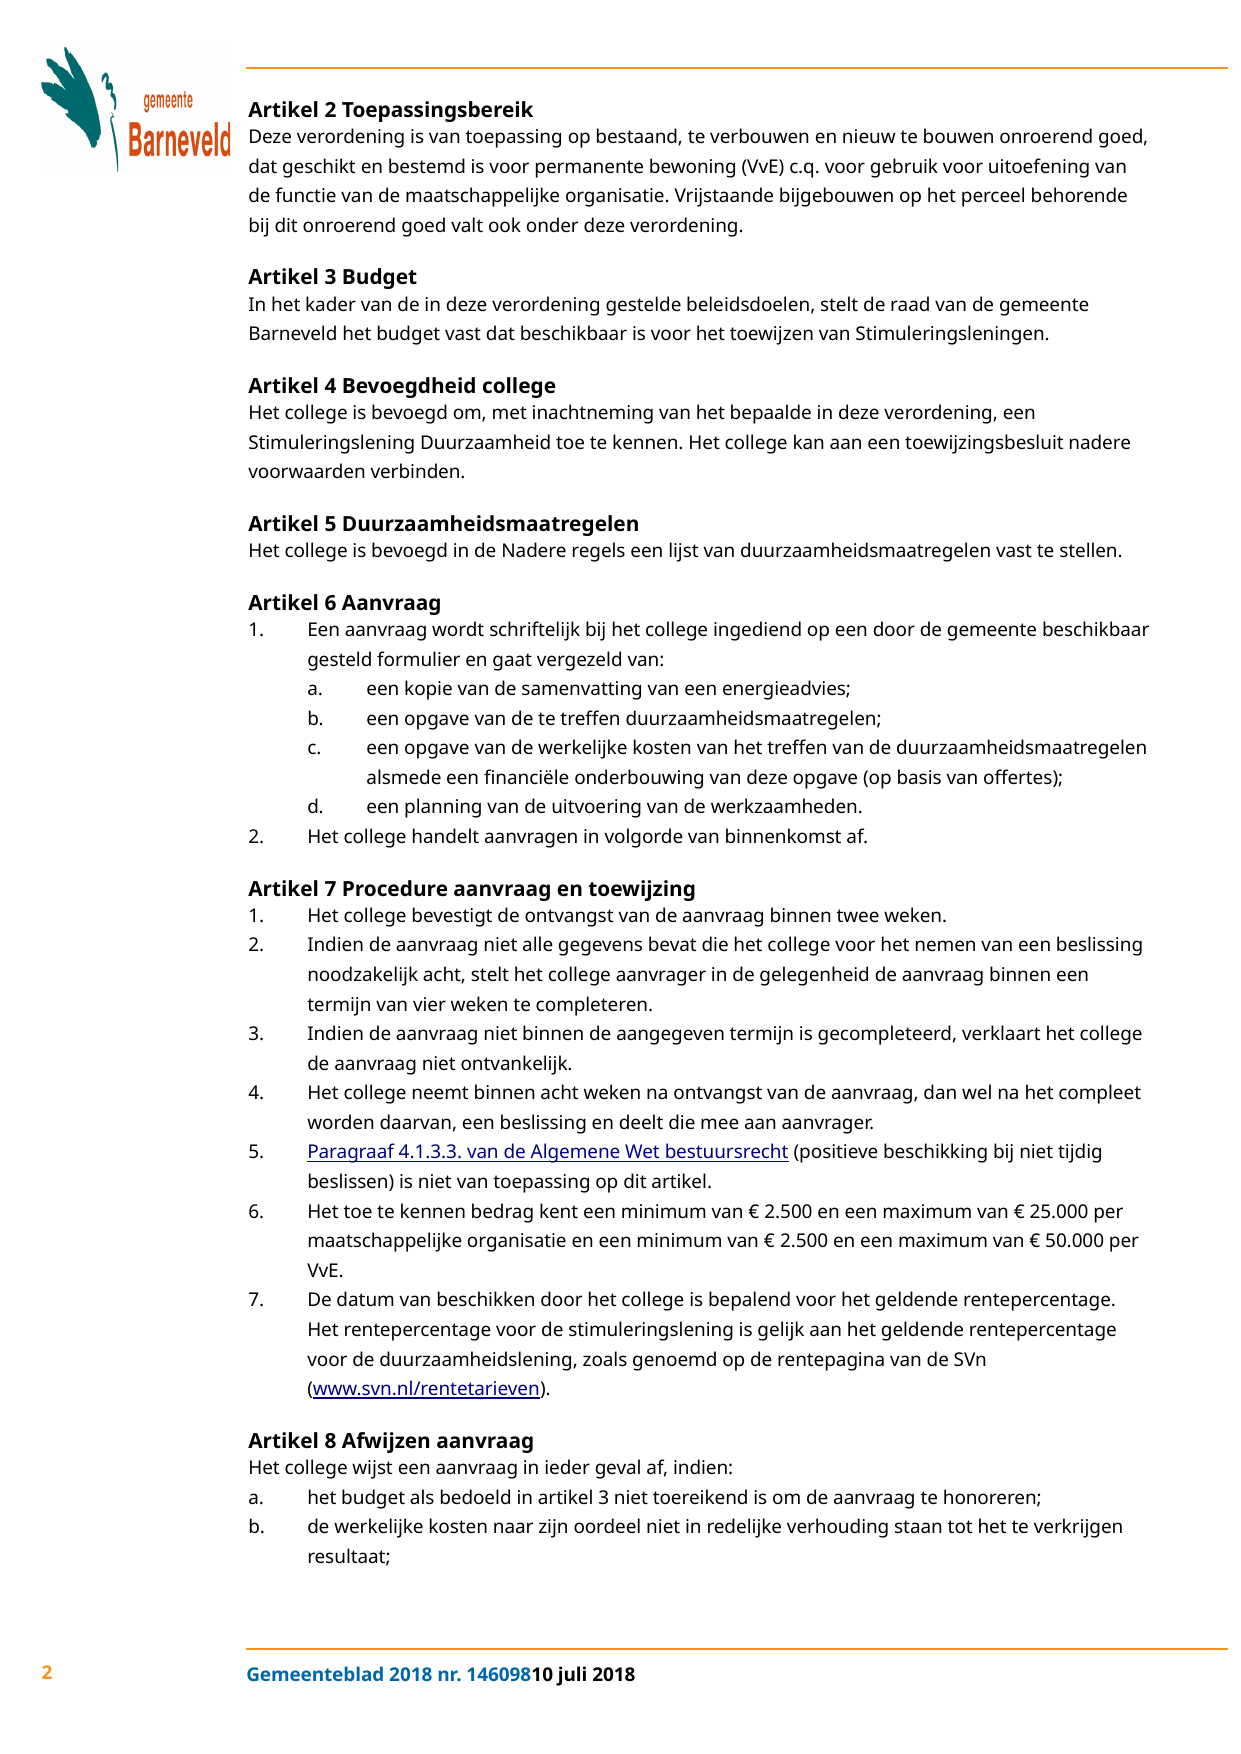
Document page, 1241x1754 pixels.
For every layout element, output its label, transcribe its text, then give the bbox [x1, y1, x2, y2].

list Het college handelt aanvragen in volgorde van binnenkomst af. [248, 823, 1152, 849]
list een kopie van de samenvatting van een energieadvies; [307, 675, 1152, 701]
text Artikel 7 Procedure aanvraag en toewijzing [248, 874, 1152, 902]
text Artikel 2 Toepassingsbereik [248, 95, 1152, 123]
list Paragraaf 4.1.3.3. van de Algemene Wet bestuursrecht (positieve beschikking bij niet tijdig beslissen) is niet van toepassing op dit artikel. [248, 1139, 1152, 1194]
list Het toe te kennen bedrag kent een minimum van € 2.500 en een maximum van € 25.000 per maatschappelijke organisatie en een minimum van € 2.500 en een maximum van € 50.000 per VvE. [248, 1198, 1152, 1283]
list De datum van beschikken door het college is bepalend voor het geldende rentepercentage. Het rentepercentage voor de stimuleringslening is gelijk aan het geldende rentepercentage voor de duurzaamheidslening, zoals genoemd op de rentepagina van de SVn (www.svn.nl/rentetarieven). [248, 1287, 1152, 1401]
text Artikel 4 Bevoegdheid college [248, 371, 1152, 399]
text Het college is bevoegd om, met inachtneming van het bepaalde in deze verordening, een Stimuleringslening Duurzaamheid toe te kennen. Het college kan aan een toewijzingsbesluit nadere voorwaarden verbinden. [248, 399, 1152, 484]
text Artikel 5 Duurzaamheidsmaatregelen [248, 509, 1152, 537]
text Artikel 8 Afwijzen aanvraag [248, 1426, 1152, 1454]
list een opgave van de werkelijke kosten van het treffen van de duurzaamheidsmaatregelen alsmede een financiële onderbouwing van deze opgave (op basis van offertes); [307, 734, 1152, 790]
list Het college neemt binnen acht weken na ontvangst van de aanvraag, dan wel na het compleet worden daarvan, een beslissing en deelt die mee aan aanvrager. [248, 1079, 1152, 1135]
text Artikel 3 Budget [248, 262, 1152, 291]
list een opgave van de te treffen duurzaamheidsmaatregelen; [307, 705, 1152, 731]
list Indien de aanvraag niet alle gegevens bevat die het college voor het nemen van een beslissing noodzakelijk acht, stelt het college aanvrager in de gelegenheid de aanvraag binnen een termijn van vier weken te completeren. [248, 932, 1152, 1017]
text Het college wijst een aanvraag in ieder geval af, indien: [248, 1454, 1152, 1480]
list het budget als bedoeld in artikel 3 niet toereikend is om de aanvraag te honoreren; [248, 1484, 1152, 1509]
list de werkelijke kosten naar zijn oordeel niet in redelijke verhouding staan tot het te verkrijgen resultaat; [248, 1513, 1152, 1569]
text Het college is bevoegd in de Nadere regels een lijst van duurzaamheidsmaatregelen vast te stellen. [248, 537, 1152, 563]
picture [41, 47, 231, 172]
list een planning van de uitvoering van de werkzaamheden. [307, 794, 1152, 819]
text In het kader van de in deze verordening gestelde beleidsdoelen, stelt de raad van de gemeente Barneveld het budget vast dat beschikbaar is voor het toewijzen van Stimuleringsleningen. [248, 291, 1152, 346]
text Artikel 6 Aanvraag [248, 588, 1152, 616]
text Deze verordening is van toepassing op bestaand, te verbouwen en nieuw te bouwen onroerend goed, dat geschikt en bestemd is voor permanente bewoning (VvE) c.q. voor gebruik voor uitoefening van de functie van de maatschappelijke organisatie. Vrijstaande bijgebouwen op het perceel behorende bij dit onroerend goed valt ook onder deze verordening. [248, 123, 1152, 238]
list Een aanvraag wordt schriftelijk bij het college ingediend op een door de gemeente beschikbaar gesteld formulier en gaat vergezeld van: [248, 616, 1152, 671]
list Het college bevestigt de ontvangst van de aanvraag binnen twee weken. [248, 902, 1152, 928]
list Indien de aanvraag niet binnen de aangegeven termijn is gecompleteerd, verklaart het college de aanvraag niet ontvankelijk. [248, 1020, 1152, 1076]
